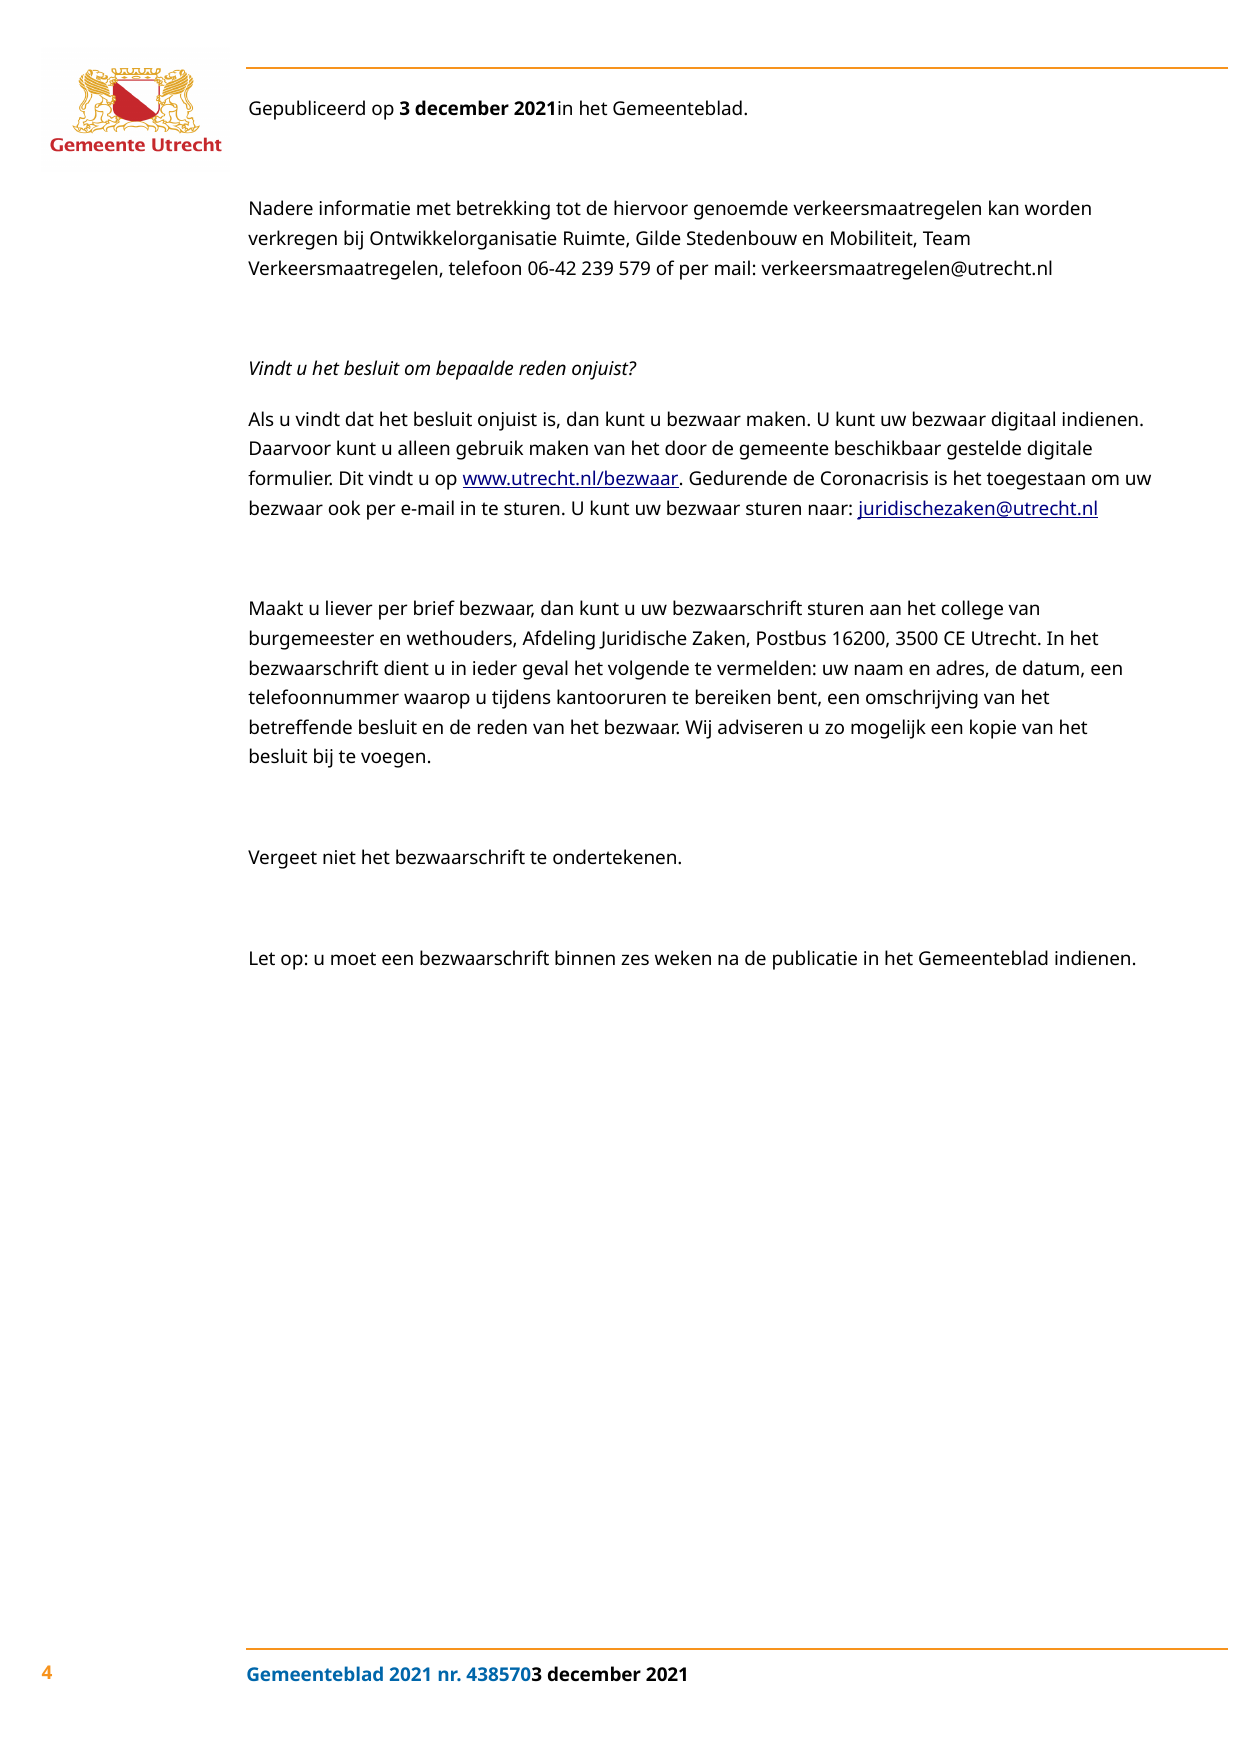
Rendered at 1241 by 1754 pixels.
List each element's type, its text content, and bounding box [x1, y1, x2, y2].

text Nadere informatie met betrekking tot de hiervoor genoemde verkeersmaatregelen kan worden verkregen bij Ontwikkelorganisatie Ruimte, Gilde Stedenbouw en Mobiliteit, Team Verkeersmaatregelen, telefoon 06-42 239 579 of per mail: verkeersmaatregelen@utrecht.nl [248, 196, 1152, 281]
text Vindt u het besluit om bepaalde reden onjuist? [248, 356, 1152, 381]
text Maakt u liever per brief bezwaar, dan kunt u uw bezwaarschrift sturen aan het college van burgemeester en wethouders, Afdeling Juridische Zaken, Postbus 16200, 3500 CE Utrecht. In het bezwaarschrift dient u in ieder geval het volgende te vermelden: uw naam en adres, de datum, een telefoonnummer waarop u tijdens kantooruren te bereiken bent, een omschrijving van het betreffende besluit en de reden van het bezwaar. Wij adviseren u zo mogelijk een kopie van het besluit bij te voegen. [248, 596, 1152, 769]
text Let op: u moet een bezwaarschrift binnen zes weken na de publicatie in het Gemeenteblad indienen. [248, 945, 1152, 971]
text Als u vindt dat het besluit onjuist is, dan kunt u bezwaar maken. U kunt uw bezwaar digitaal indienen. Daarvoor kunt u alleen gebruik maken van het door de gemeente beschikbaar gestelde digitale formulier. Dit vindt u op www.utrecht.nl/bezwaar. Gedurende de Coronacrisis is het toegestaan om uw bezwaar ook per e-mail in te sturen. U kunt uw bezwaar sturen naar: juridischezaken@utrecht.nl [248, 406, 1152, 521]
text Vergeet niet het bezwaarschrift te ondertekenen. [248, 844, 1152, 870]
picture [41, 47, 231, 172]
text Gepubliceerd op 3 december 2021in het Gemeenteblad. [248, 95, 1152, 121]
